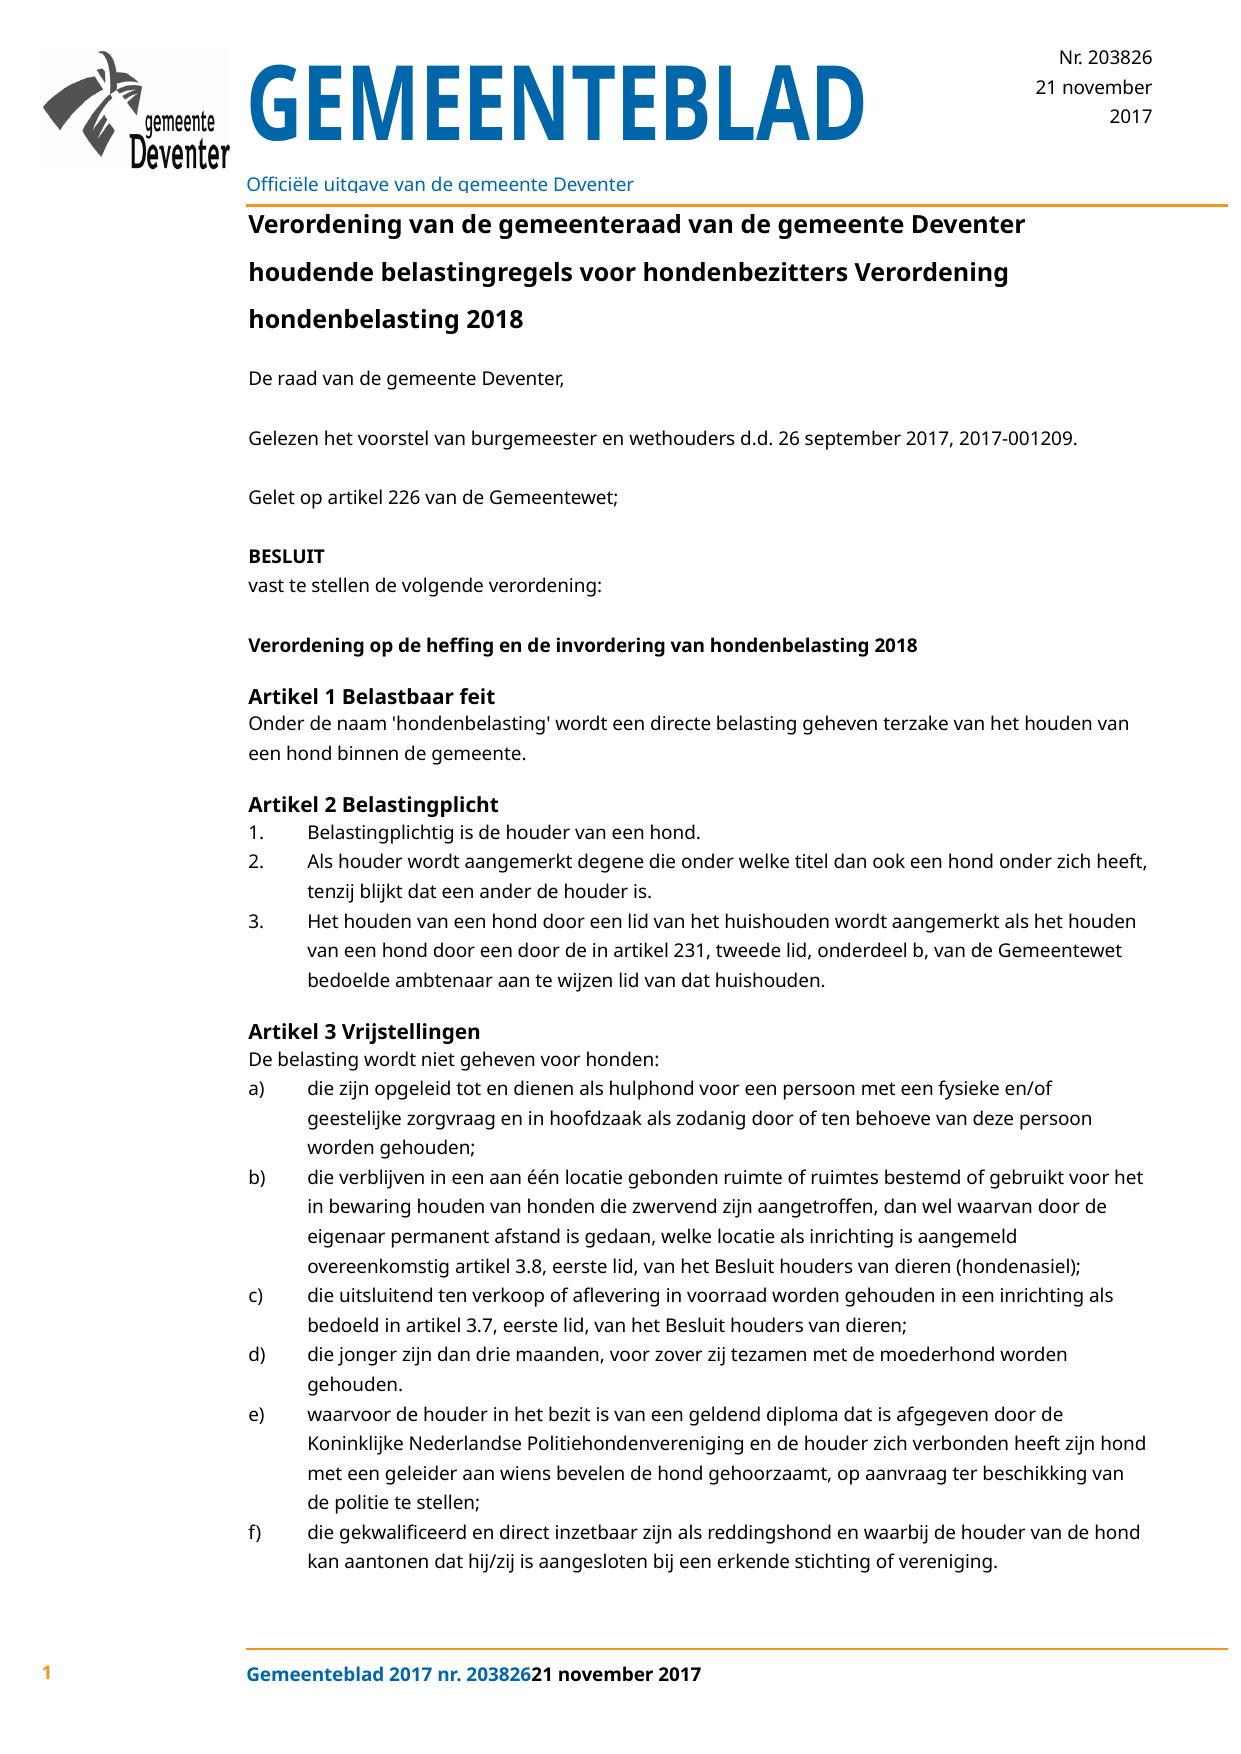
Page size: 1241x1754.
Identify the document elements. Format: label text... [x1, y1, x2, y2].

list die jonger zijn dan drie maanden, voor zover zij tezamen met de moederhond worden gehouden. [248, 1342, 1152, 1397]
list die gekwalificeerd en direct inzetbaar zijn als reddingshond en waarbij de houder van de hond kan aantonen dat hij/zij is aangesloten bij een erkende stichting of vereniging. [248, 1519, 1152, 1574]
list Het houden van een hond door een lid van het huishouden wordt aangemerkt als het houden van een hond door een door de in artikel 231, tweede lid, onderdeel b, van de Gemeentewet bedoelde ambtenaar aan te wijzen lid van dat huishouden. [248, 908, 1152, 993]
text Artikel 3 Vrijstellingen [248, 1017, 1152, 1046]
list die verblijven in een aan één locatie gebonden ruimte of ruimtes bestemd of gebruikt voor het in bewaring houden van honden die zwervend zijn aangetroffen, dan wel waarvan door de eigenaar permanent afstand is gedaan, welke locatie als inrichting is aangemeld overeenkomstig artikel 3.8, eerste lid, van het Besluit houders van dieren (hondenasiel); [248, 1164, 1152, 1279]
list waarvoor de houder in het bezit is van een geldend diploma dat is afgegeven door de Koninklijke Nederlandse Politiehondenvereniging en de houder zich verbonden heeft zijn hond met een geleider aan wiens bevelen de hond gehoorzaamt, op aanvraag ter beschikking van de politie te stellen; [248, 1401, 1152, 1515]
text vast te stellen de volgende verordening: [248, 573, 1152, 598]
text Onder de naam 'hondenbelasting' wordt een directe belasting geheven terzake van het houden van een hond binnen de gemeente. [248, 711, 1152, 766]
picture [41, 47, 231, 172]
list Als houder wordt aangemerkt degene die onder welke titel dan ook een hond onder zich heeft, tenzij blijkt dat een ander de houder is. [248, 849, 1152, 904]
text Verordening van de gemeenteraad van de gemeente Deventer houdende belastingregels voor hondenbezitters Verordening hondenbelasting 2018 [248, 207, 1152, 336]
list Belastingplichtig is de houder van een hond. [248, 819, 1152, 845]
list die zijn opgeleid tot en dienen als hulphond voor een persoon met een fysieke en/of geestelijke zorgvraag en in hoofdzaak als zodanig door of ten behoeve van deze persoon worden gehouden; [248, 1075, 1152, 1160]
text BESLUIT [248, 543, 1152, 569]
text Verordening op de heffing en de invordering van hondenbelasting 2018 [248, 632, 1152, 657]
text Artikel 2 Belastingplicht [248, 791, 1152, 819]
list die uitsluitend ten verkoop of aflevering in voorraad worden gehouden in een inrichting als bedoeld in artikel 3.7, eerste lid, van het Besluit houders van dieren; [248, 1282, 1152, 1338]
text De raad van de gemeente Deventer, [248, 366, 1152, 391]
text De belasting wordt niet geheven voor honden: [248, 1046, 1152, 1072]
text Gelet op artikel 226 van de Gemeentewet; [248, 484, 1152, 509]
text Gelezen het voorstel van burgemeester en wethouders d.d. 26 september 2017, 2017-001209. [248, 425, 1152, 450]
text Artikel 1 Belastbaar feit [248, 682, 1152, 711]
